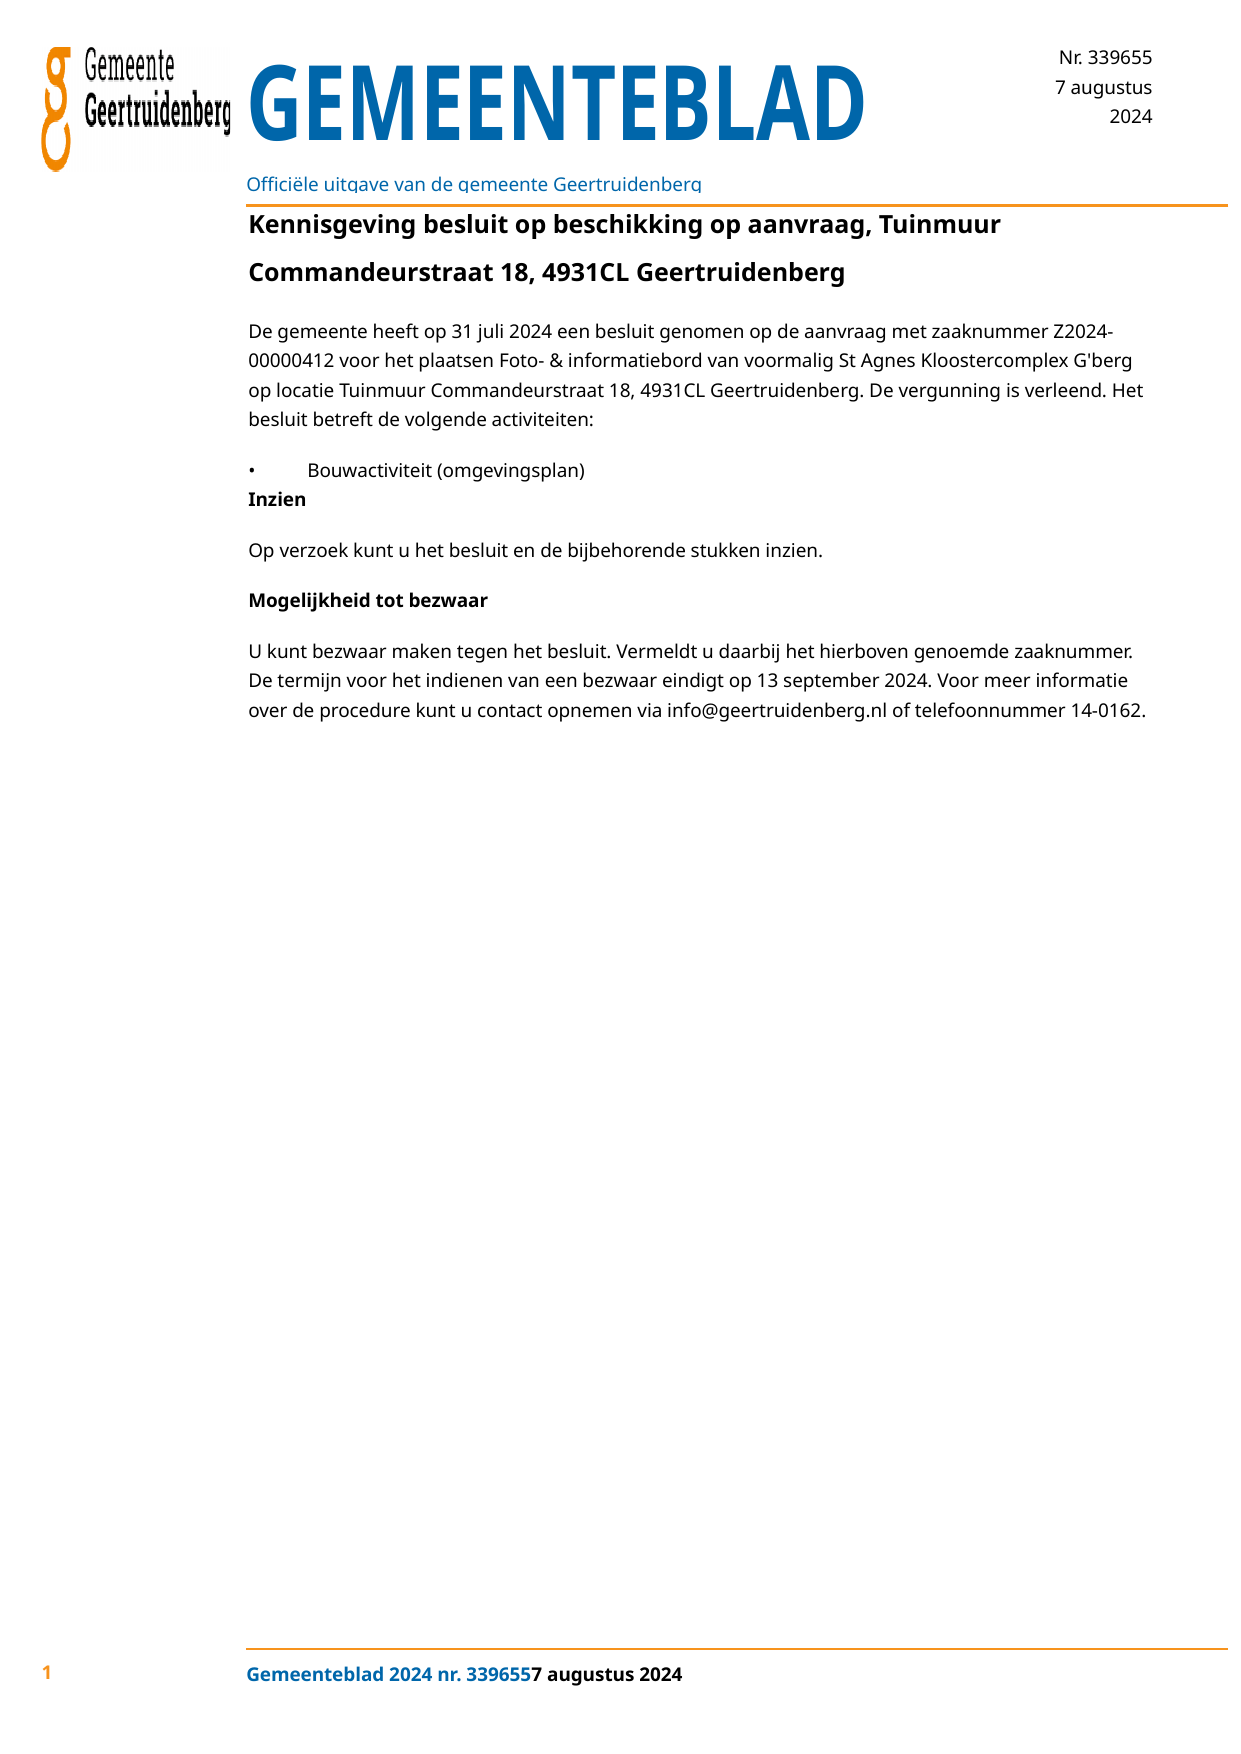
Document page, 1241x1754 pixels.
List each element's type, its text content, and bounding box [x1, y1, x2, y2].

text Op verzoek kunt u het besluit en de bijbehorende stukken inzien. [248, 537, 1152, 563]
list Bouwactiviteit (omgevingsplan) [248, 457, 1152, 483]
text De gemeente heeft op 31 juli 2024 een besluit genomen op de aanvraag met zaaknummer Z2024-00000412 voor het plaatsen Foto- & informatiebord van voormalig St Agnes Kloostercomplex G'berg op locatie Tuinmuur Commandeurstraat 18, 4931CL Geertruidenberg. De vergunning is verleend. Het besluit betreft de volgende activiteiten: [248, 318, 1152, 432]
text U kunt bezwaar maken tegen het besluit. Vermeldt u daarbij het hierboven genoemde zaaknummer. De termijn voor het indienen van een bezwaar eindigt op 13 september 2024. Voor meer informatie over de procedure kunt u contact opnemen via info@geertruidenberg.nl of telefoonnummer 14-0162. [248, 638, 1152, 723]
text Mogelijkheid tot bezwaar [248, 587, 1152, 613]
text Kennisgeving besluit op beschikking op aanvraag, Tuinmuur Commandeurstraat 18, 4931CL Geertruidenberg [248, 207, 1152, 288]
text Inzien [248, 487, 1152, 512]
picture [41, 47, 231, 172]
